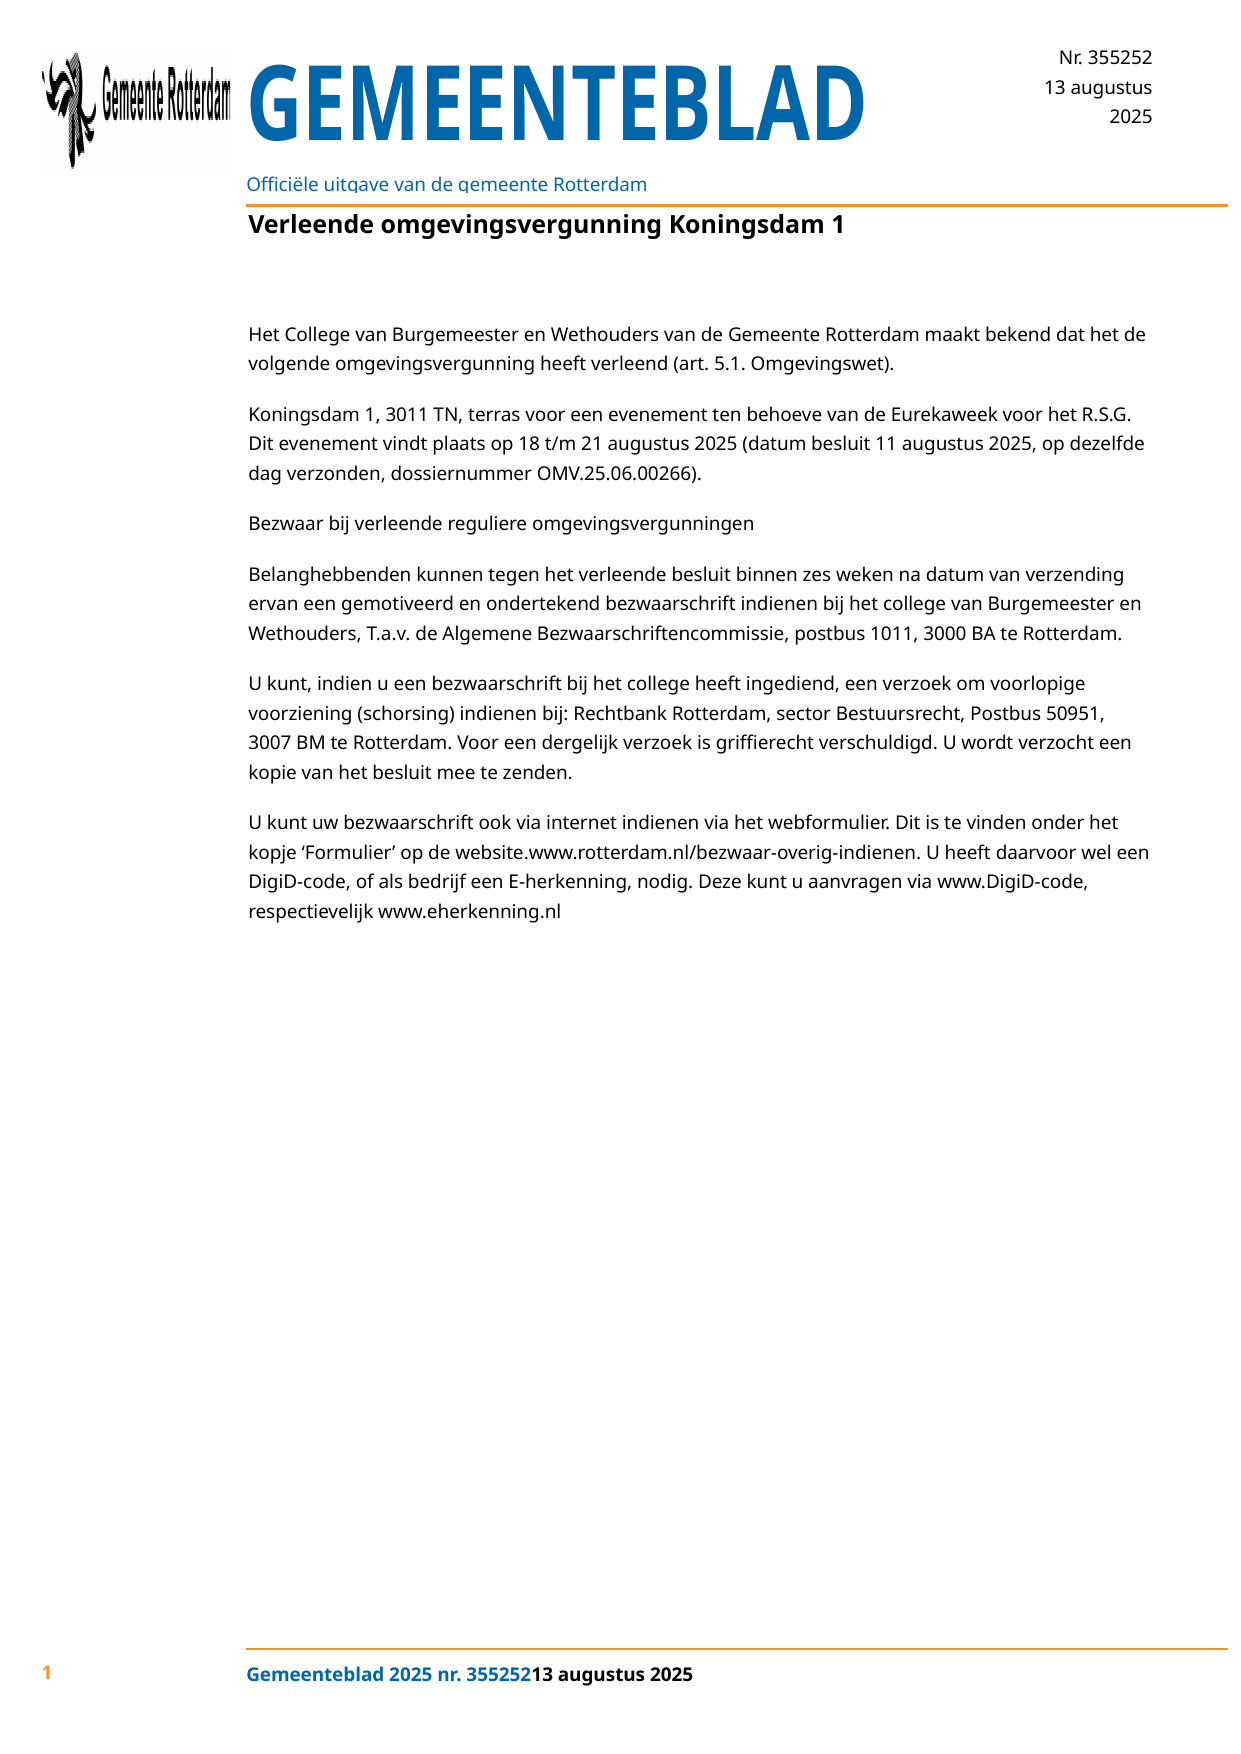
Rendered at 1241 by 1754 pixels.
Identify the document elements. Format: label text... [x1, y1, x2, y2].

picture [41, 47, 231, 172]
text U kunt, indien u een bezwaarschrift bij het college heeft ingediend, een verzoek om voorlopige voorziening (schorsing) indienen bij: Rechtbank Rotterdam, sector Bestuursrecht, Postbus 50951, 3007 BM te Rotterdam. Voor een dergelijk verzoek is griffierecht verschuldigd. U wordt verzocht een kopie van het besluit mee te zenden. [248, 670, 1152, 785]
text U kunt uw bezwaarschrift ook via internet indienen via het webformulier. Dit is te vinden onder het kopje ‘Formulier’ op de website.www.rotterdam.nl/bezwaar-overig-indienen. U heeft daarvoor wel een DigiD-code, of als bedrijf een E-herkenning, nodig. Deze kunt u aanvragen via www.DigiD-code, respectievelijk www.eherkenning.nl [248, 809, 1152, 924]
text Belanghebbenden kunnen tegen het verleende besluit binnen zes weken na datum van verzending ervan een gemotiveerd en ondertekend bezwaarschrift indienen bij het college van Burgemeester en Wethouders, T.a.v. de Algemene Bezwaarschriftencommissie, postbus 1011, 3000 BA te Rotterdam. [248, 561, 1152, 646]
text Het College van Burgemeester en Wethouders van de Gemeente Rotterdam maakt bekend dat het de volgende omgevingsvergunning heeft verleend (art. 5.1. Omgevingswet). [248, 321, 1152, 376]
text Koningsdam 1, 3011 TN, terras voor een evenement ten behoeve van de Eurekaweek voor het R.S.G. Dit evenement vindt plaats op 18 t/m 21 augustus 2025 (datum besluit 11 augustus 2025, op dezelfde dag verzonden, dossiernummer OMV.25.06.00266). [248, 401, 1152, 486]
text Verleende omgevingsvergunning Koningsdam 1 [248, 207, 1152, 241]
text Bezwaar bij verleende reguliere omgevingsvergunningen [248, 510, 1152, 536]
